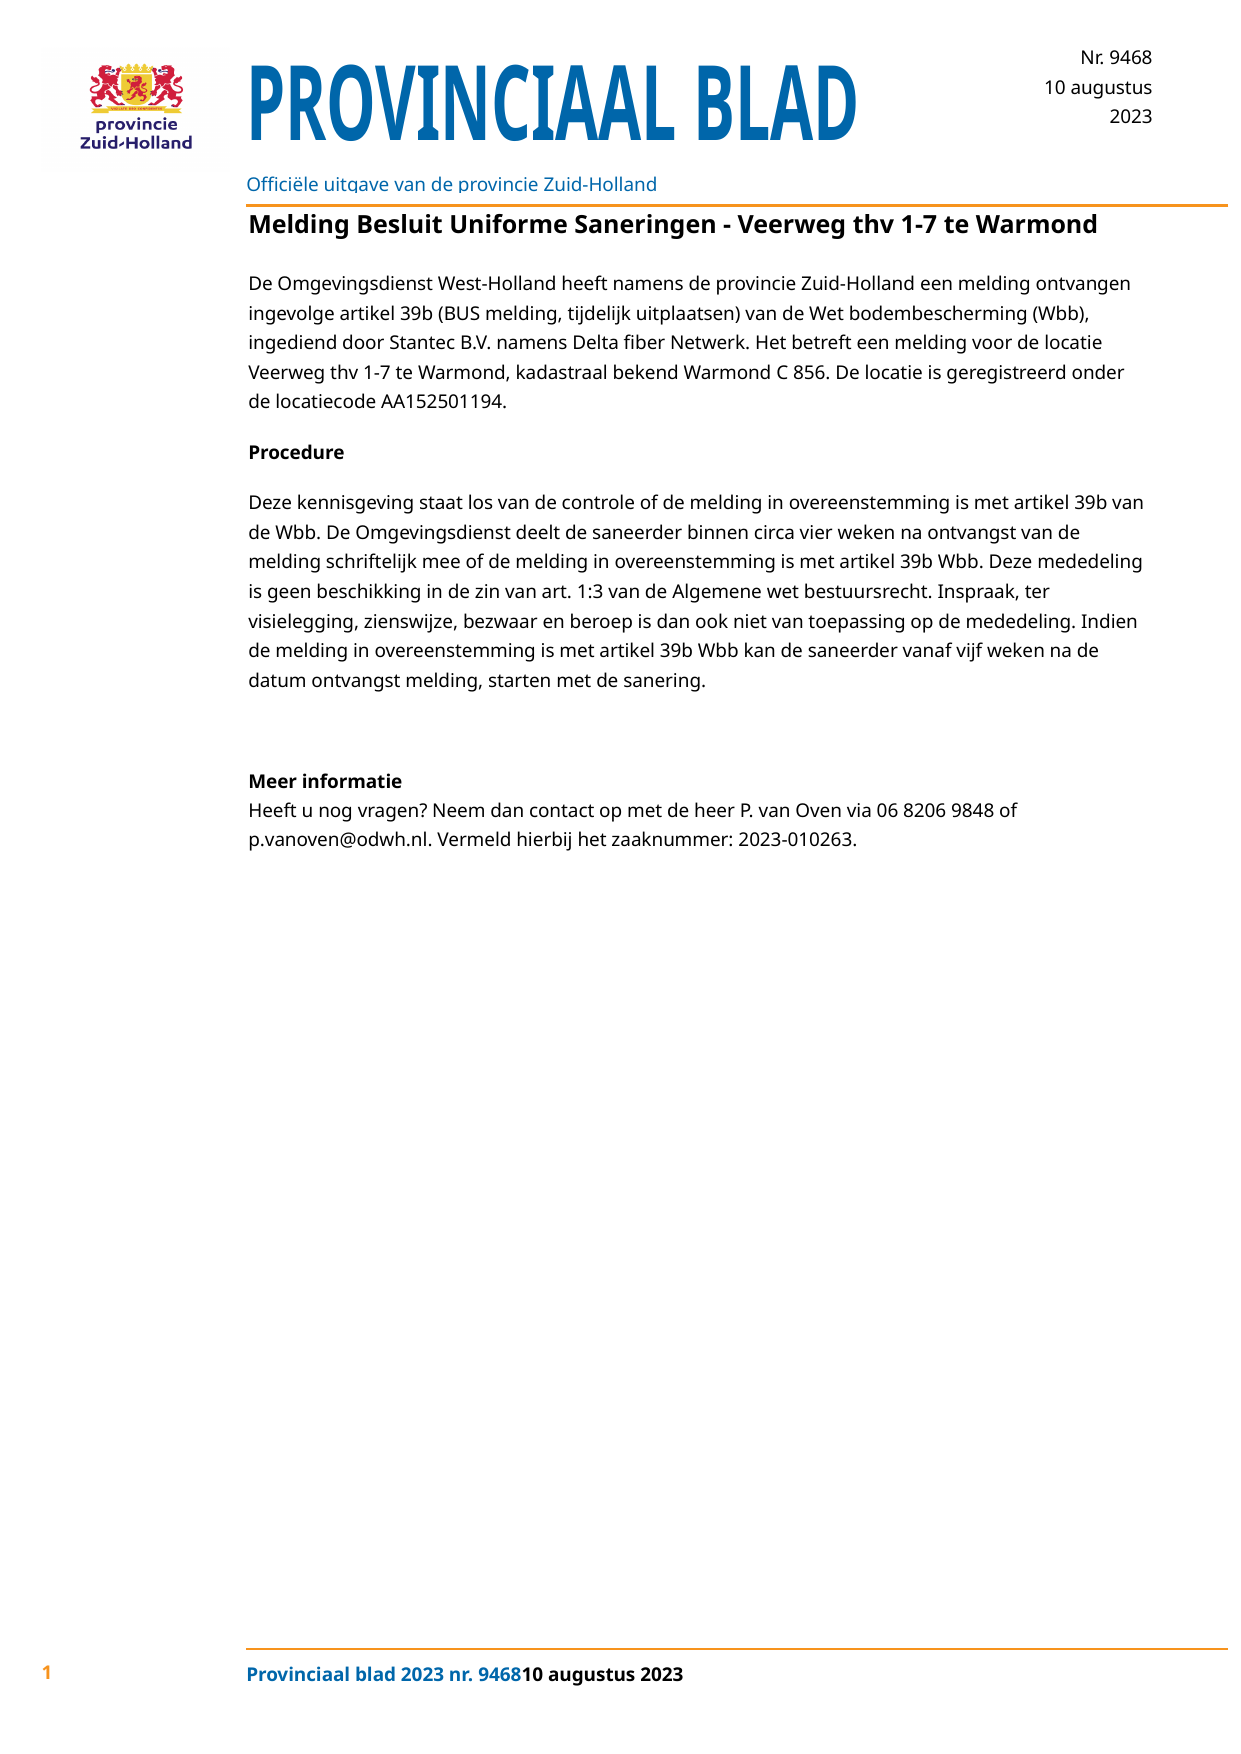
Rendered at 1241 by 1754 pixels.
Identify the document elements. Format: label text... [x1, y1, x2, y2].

text Procedure [248, 439, 1152, 465]
table_header Meer informatie [248, 768, 1152, 794]
text Deze kennisgeving staat los van de controle of de melding in overeenstemming is met artikel 39b van de Wbb. De Omgevingsdienst deelt de saneerder binnen circa vier weken na ontvangst van de melding schriftelijk mee of de melding in overeenstemming is met artikel 39b Wbb. Deze mededeling is geen beschikking in de zin van art. 1:3 van de Algemene wet bestuursrecht. Inspraak, ter visielegging, zienswijze, bezwaar en beroep is dan ook niet van toepassing op de mededeling. Indien de melding in overeenstemming is met artikel 39b Wbb kan de saneerder vanaf vijf weken na de datum ontvangst melding, starten met de sanering. [248, 489, 1152, 693]
text De Omgevingsdienst West-Holland heeft namens de provincie Zuid-Holland een melding ontvangen ingevolge artikel 39b (BUS melding, tijdelijk uitplaatsen) van de Wet bodembescherming (Wbb), ingediend door Stantec B.V. namens Delta fiber Netwerk. Het betreft een melding voor de locatie Veerweg thv 1-7 te Warmond, kadastraal bekend Warmond C 856. De locatie is geregistreerd onder de locatiecode AA152501194. [248, 270, 1152, 414]
text Heeft u nog vragen? Neem dan contact op met de heer P. van Oven via 06 8206 9848 of p.vanoven@odwh.nl. Vermeld hierbij het zaaknummer: 2023-010263. [248, 797, 1152, 852]
text Melding Besluit Uniforme Saneringen - Veerweg thv 1-7 te Warmond [248, 207, 1152, 241]
picture [41, 47, 231, 172]
